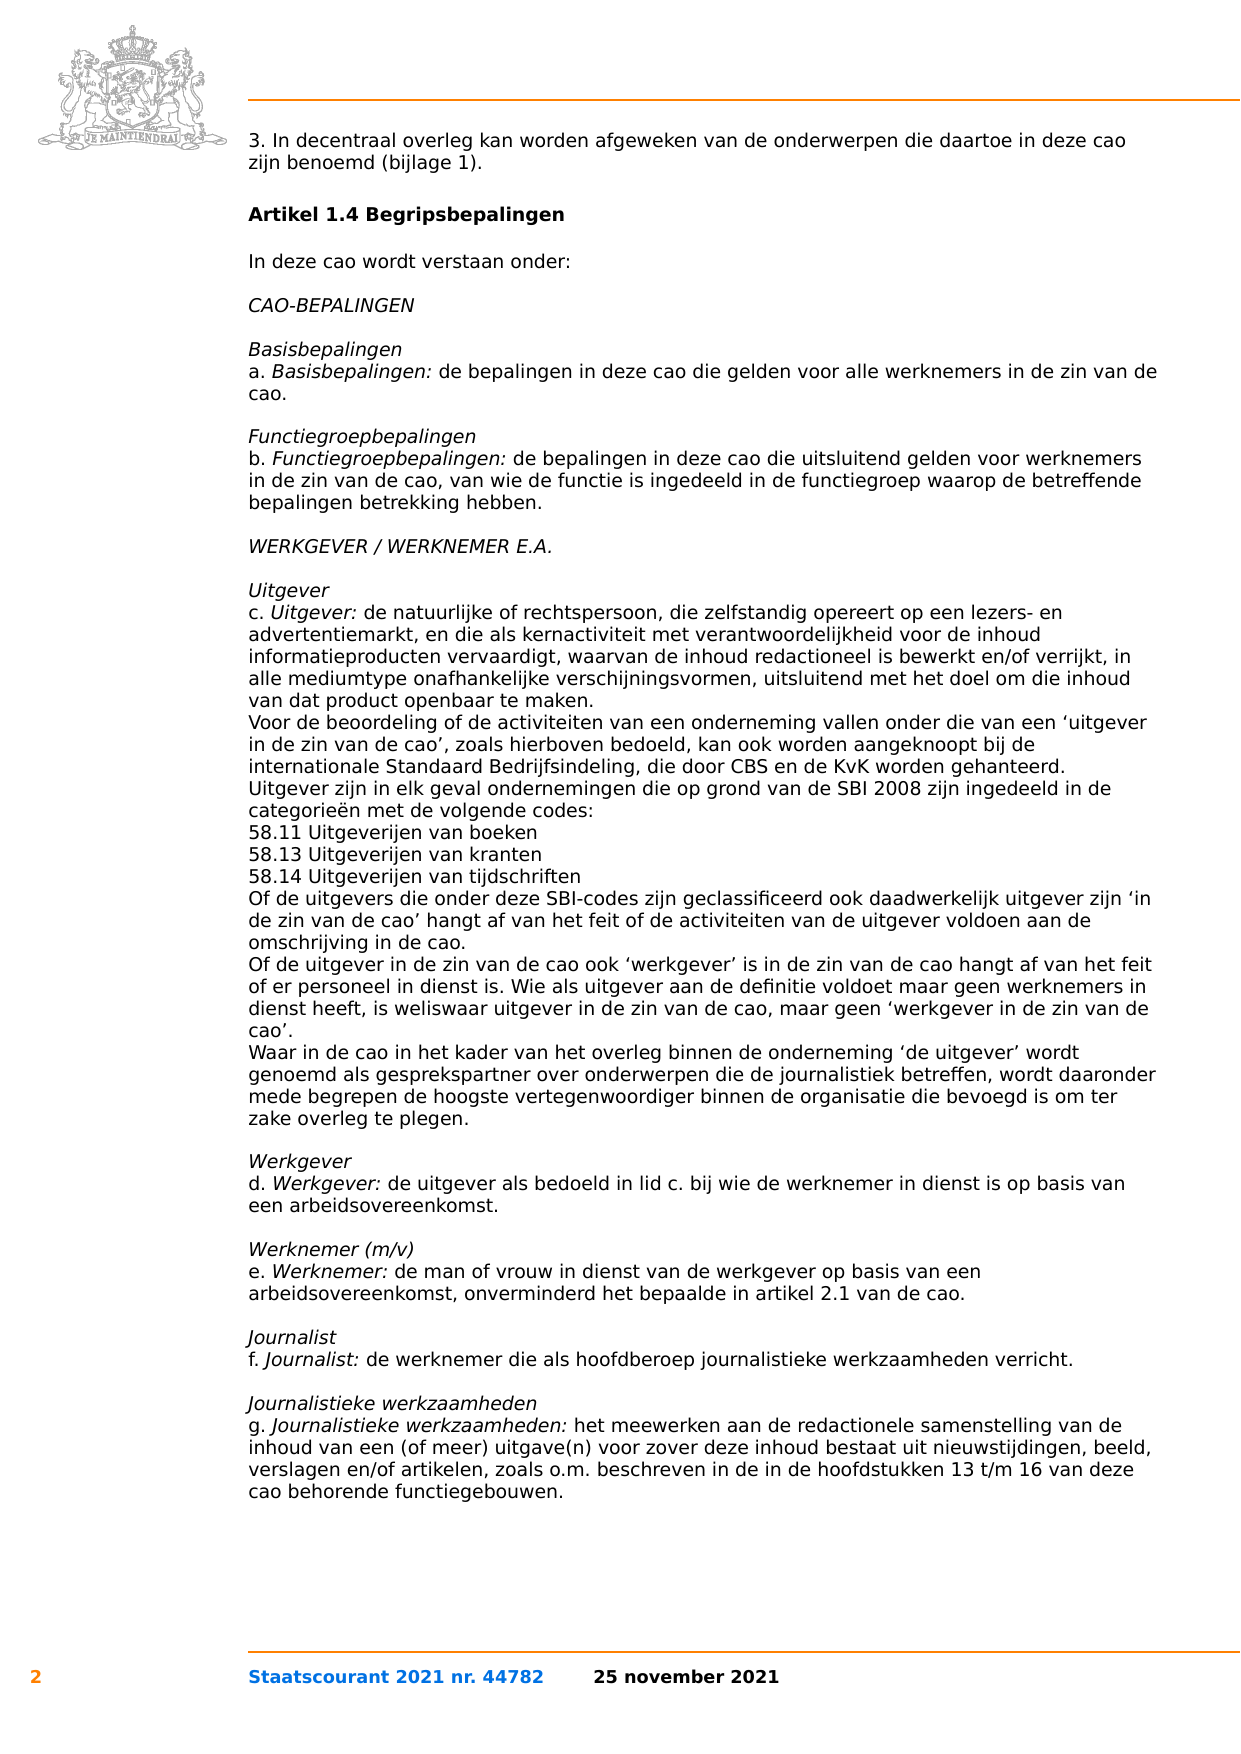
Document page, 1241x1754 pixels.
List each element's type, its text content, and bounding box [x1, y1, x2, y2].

text a. Basisbepalingen: de bepalingen in deze cao die gelden voor alle werknemers in de zin van de cao. [248, 361, 1163, 404]
text Uitgever zijn in elk geval ondernemingen die op grond van de SBI 2008 zijn ingedeeld in de categorieën met de volgende codes: [248, 778, 1163, 822]
text 3. In decentraal overleg kan worden afgeweken van de onderwerpen die daartoe in deze cao zijn benoemd (bijlage 1). [248, 130, 1163, 174]
picture [38, 25, 227, 150]
subtitle CAO-BEPALINGEN [248, 295, 1163, 317]
text Waar in de cao in het kader van het overleg binnen de onderneming ‘de uitgever’ wordt genoemd als gesprekspartner over onderwerpen die de journalistiek betreffen, wordt daaronder mede begrepen de hoogste vertegenwoordiger binnen de organisatie die bevoegd is om ter zake overleg te plegen. [248, 1042, 1163, 1129]
subtitle Journalist [248, 1327, 1163, 1349]
text Voor de beoordeling of de activiteiten van een onderneming vallen onder die van een ‘uitgever in de zin van de cao’, zoals hierboven bedoeld, kan ook worden aangeknoopt bij de internationale Standaard Bedrijfsindeling, die door CBS en de KvK worden gehanteerd. [248, 712, 1163, 778]
subtitle Werkgever [248, 1151, 1163, 1173]
subtitle Basisbepalingen [248, 338, 1163, 361]
subtitle WERKGEVER / WERKNEMER E.A. [248, 536, 1163, 558]
text 58.13 Uitgeverijen van kranten [248, 844, 1163, 866]
text 58.14 Uitgeverijen van tijdschriften [248, 866, 1163, 888]
text 58.11 Uitgeverijen van boeken [248, 822, 1163, 844]
text d. Werkgever: de uitgever als bedoeld in lid c. bij wie de werknemer in dienst is op basis van een arbeidsovereenkomst. [248, 1173, 1163, 1217]
text g. Journalistieke werkzaamheden: het meewerken aan de redactionele samenstelling van de inhoud van een (of meer) uitgave(n) voor zover deze inhoud bestaat uit nieuwstijdingen, beeld, verslagen en/of artikelen, zoals o.m. beschreven in de in de hoofdstukken 13 t/m 16 van deze cao behorende functiegebouwen. [248, 1415, 1163, 1503]
text Of de uitgevers die onder deze SBI-codes zijn geclassificeerd ook daadwerkelijk uitgever zijn ‘in de zin van de cao’ hangt af van het feit of de activiteiten van de uitgever voldoen aan de omschrijving in de cao. [248, 888, 1163, 954]
subtitle Functiegroepbepalingen [248, 426, 1163, 448]
text c. Uitgever: de natuurlijke of rechtspersoon, die zelfstandig opereert op een lezers- en advertentiemarkt, en die als kernactiviteit met verantwoordelijkheid voor de inhoud informatieproducten vervaardigt, waarvan de inhoud redactioneel is bewerkt en/of verrijkt, in alle mediumtype onafhankelijke verschijningsvormen, uitsluitend met het doel om die inhoud van dat product openbaar te maken. [248, 602, 1163, 712]
text e. Werknemer: de man of vrouw in dienst van de werkgever op basis van een arbeidsovereenkomst, onverminderd het bepaalde in artikel 2.1 van de cao. [248, 1261, 1163, 1305]
subtitle Uitgever [248, 580, 1163, 602]
text Of de uitgever in de zin van de cao ook ‘werkgever’ is in de zin van de cao hangt af van het feit of er personeel in dienst is. Wie als uitgever aan de definitie voldoet maar geen werknemers in dienst heeft, is weliswaar uitgever in de zin van de cao, maar geen ‘werkgever in de zin van de cao’. [248, 954, 1163, 1042]
text b. Functiegroepbepalingen: de bepalingen in deze cao die uitsluitend gelden voor werknemers in de zin van de cao, van wie de functie is ingedeeld in de functiegroep waarop de betreffende bepalingen betrekking hebben. [248, 448, 1163, 514]
text f. Journalist: de werknemer die als hoofdberoep journalistieke werkzaamheden verricht. [248, 1349, 1163, 1371]
text In deze cao wordt verstaan onder: [248, 251, 1163, 273]
subtitle Journalistieke werkzaamheden [248, 1393, 1163, 1415]
subtitle Werknemer (m/v) [248, 1239, 1163, 1261]
subtitle Artikel 1.4 Begripsbepalingen [248, 204, 1163, 226]
